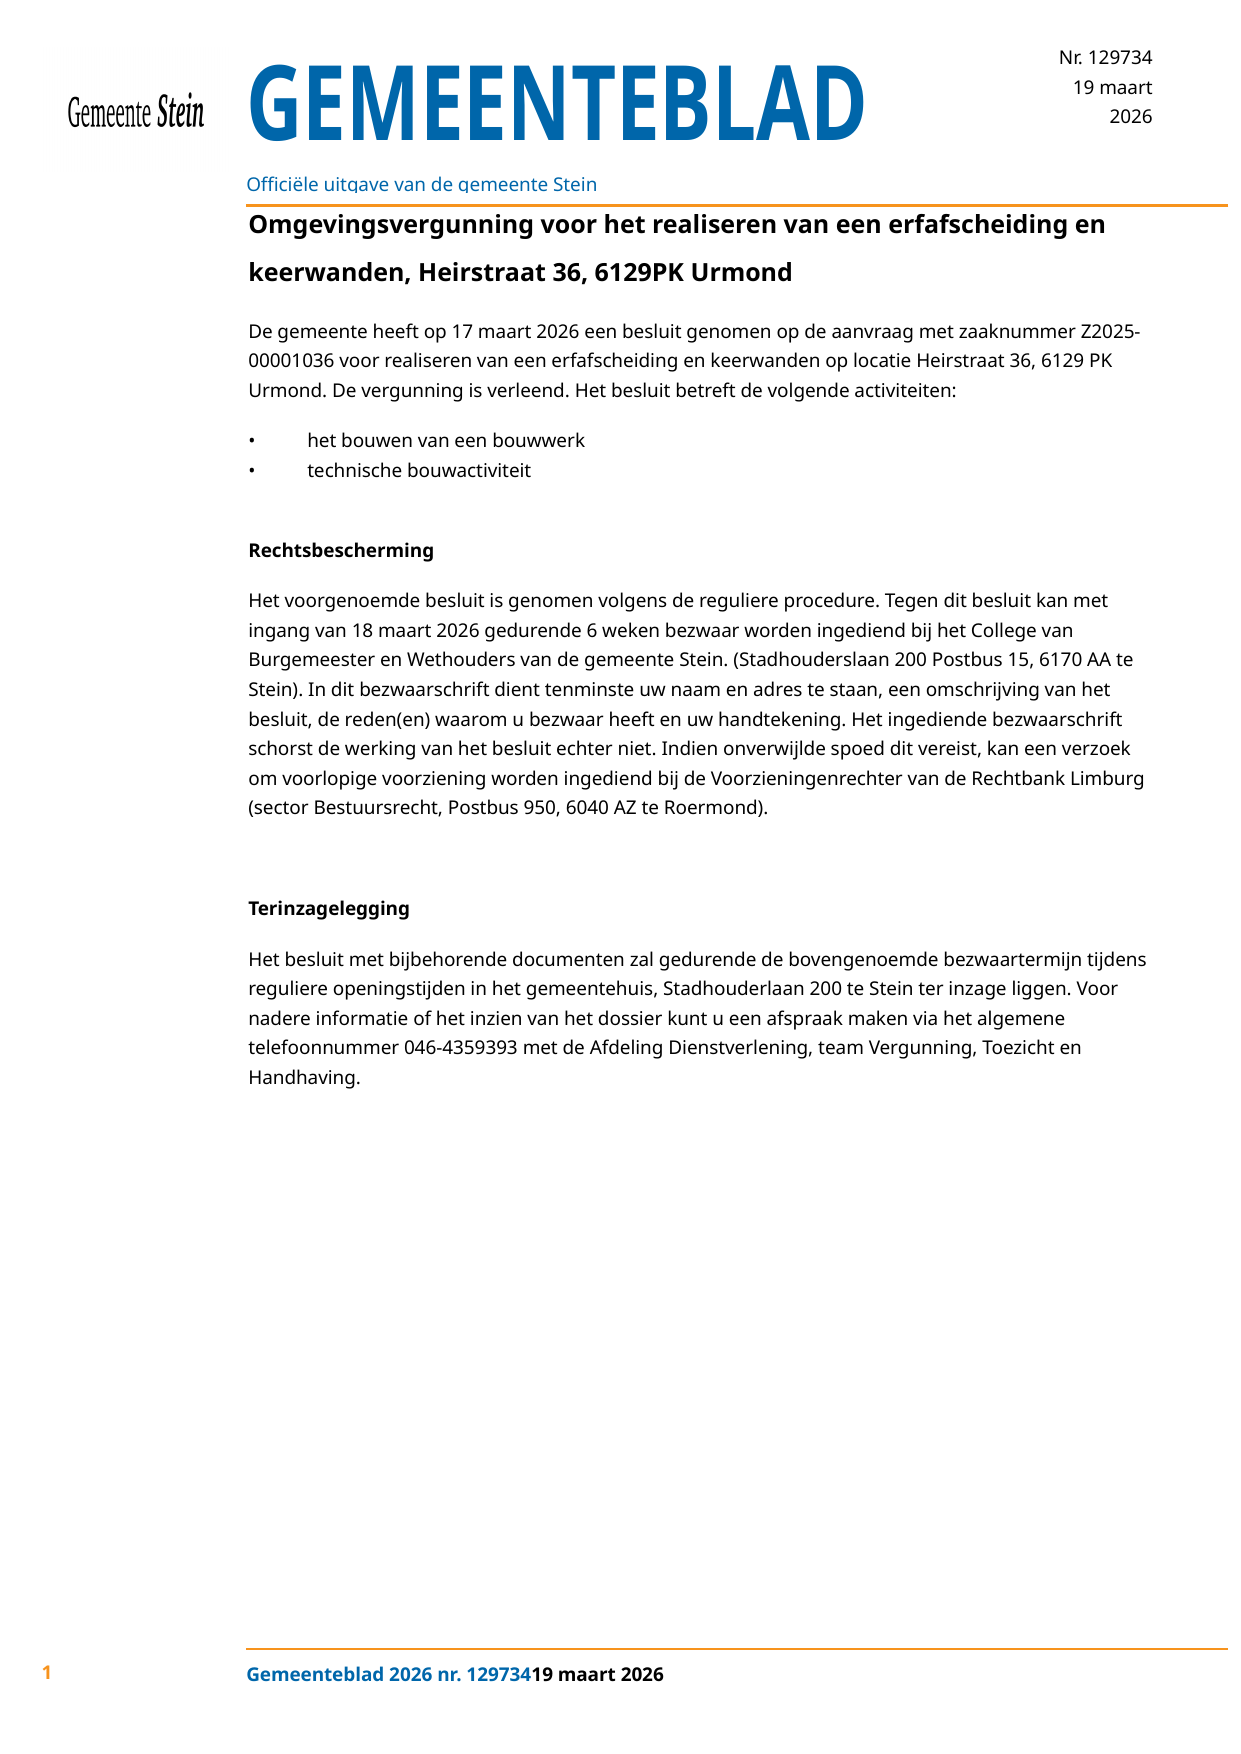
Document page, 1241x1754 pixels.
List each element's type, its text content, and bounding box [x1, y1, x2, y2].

text Terinzagelegging [248, 895, 1152, 921]
list technische bouwactiviteit [248, 457, 1152, 483]
text Omgevingsvergunning voor het realiseren van een erfafscheiding en keerwanden, Heirstraat 36, 6129PK Urmond [248, 207, 1152, 288]
text Rechtsbescherming [248, 537, 1152, 563]
list het bouwen van een bouwwerk [248, 427, 1152, 453]
text De gemeente heeft op 17 maart 2026 een besluit genomen op de aanvraag met zaaknummer Z2025-00001036 voor realiseren van een erfafscheiding en keerwanden op locatie Heirstraat 36, 6129 PK Urmond. De vergunning is verleend. Het besluit betreft de volgende activiteiten: [248, 318, 1152, 403]
text Het voorgenoemde besluit is genomen volgens de reguliere procedure. Tegen dit besluit kan met ingang van 18 maart 2026 gedurende 6 weken bezwaar worden ingediend bij het College van Burgemeester en Wethouders van de gemeente Stein. (Stadhouderslaan 200 Postbus 15, 6170 AA te Stein). In dit bezwaarschrift dient tenminste uw naam en adres te staan, een omschrijving van het besluit, de reden(en) waarom u bezwaar heeft en uw handtekening. Het ingediende bezwaarschrift schorst de werking van het besluit echter niet. Indien onverwijlde spoed dit vereist, kan een verzoek om voorlopige voorziening worden ingediend bij de Voorzieningenrechter van de Rechtbank Limburg (sector Bestuursrecht, Postbus 950, 6040 AZ te Roermond). [248, 587, 1152, 820]
text Het besluit met bijbehorende documenten zal gedurende de bovengenoemde bezwaartermijn tijdens reguliere openingstijden in het gemeentehuis, Stadhouderlaan 200 te Stein ter inzage liggen. Voor nadere informatie of het inzien van het dossier kunt u een afspraak maken via het algemene telefoonnummer 046-4359393 met de Afdeling Dienstverlening, team Vergunning, Toezicht en Handhaving. [248, 946, 1152, 1090]
picture [41, 47, 231, 172]
